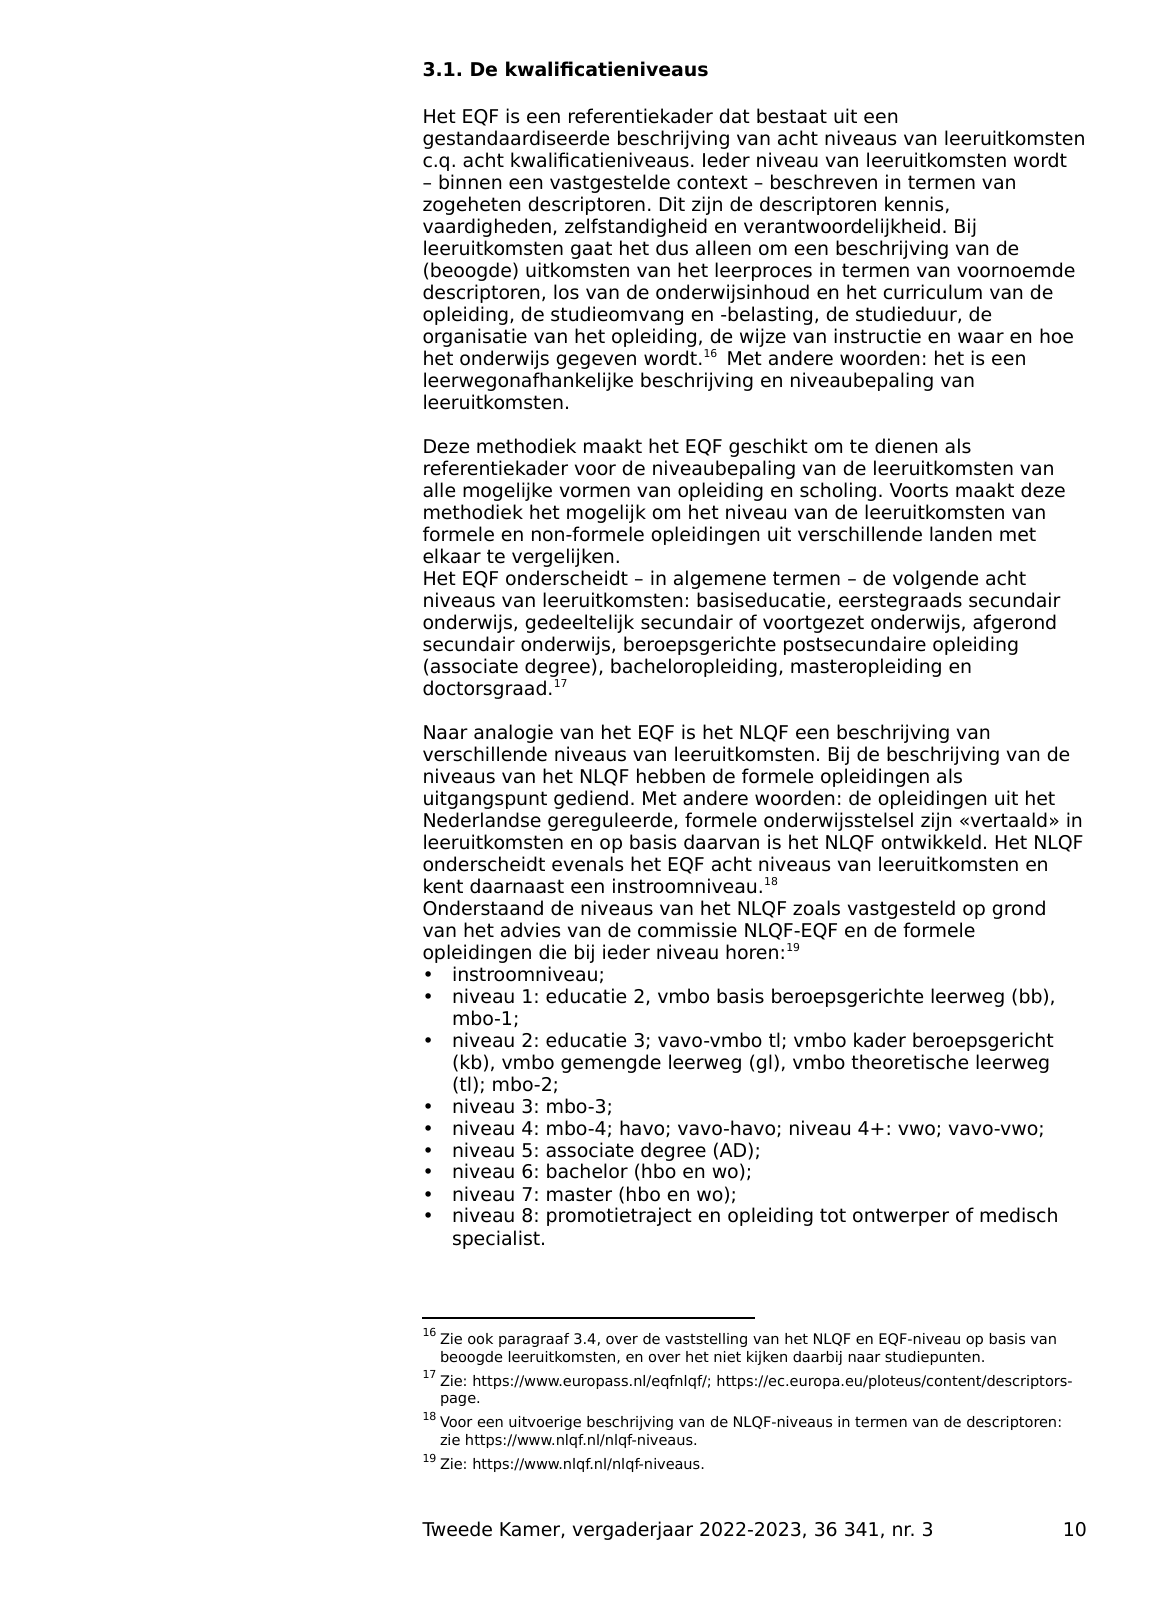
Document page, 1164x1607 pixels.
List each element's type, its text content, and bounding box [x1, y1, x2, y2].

text • niveau 6: bachelor (hbo en wo); [422, 1161, 1087, 1183]
text Onderstaand de niveaus van het NLQF zoals vastgesteld op grond van het advies van de commissie NLQF-EQF en de formele opleidingen die bij ieder niveau horen: [422, 898, 1087, 964]
text • niveau 5: associate degree (AD); [422, 1139, 1087, 1161]
text • niveau 3: mbo-3; [422, 1096, 1087, 1117]
text Het EQF is een referentiekader dat bestaat uit een gestandaardiseerde beschrijving van acht niveaus van leeruitkomsten c.q. acht kwalificatieniveaus. Ieder niveau van leeruitkomsten wordt – binnen een vastgestelde context – beschreven in termen van zogeheten descriptoren. Dit zijn de descriptoren kennis, vaardigheden, zelfstandigheid en verantwoordelijkheid. Bij leeruitkomsten gaat het dus alleen om een beschrijving van de (beoogde) uitkomsten van het leerproces in termen van voornoemde descriptoren, los van de onderwijsinhoud en het curriculum van de opleiding, de studieomvang en -belasting, de studieduur, de organisatie van het opleiding, de wijze van instructie en waar en hoe het onderwijs gegeven wordt. Met andere woorden: het is een leerwegonafhankelijke beschrijving en niveaubepaling van leeruitkomsten. [422, 106, 1087, 414]
text Zie: https://www.nlqf.nl/nlqf-niveaus. [422, 1452, 1087, 1474]
text • instroomniveau; [422, 964, 1087, 986]
text Zie ook paragraaf 3.4, over de vaststelling van het NLQF en EQF-niveau op basis van beoogde leeruitkomsten, en over het niet kijken daarbij naar studiepunten. [422, 1327, 1087, 1366]
text Naar analogie van het EQF is het NLQF een beschrijving van verschillende niveaus van leeruitkomsten. Bij de beschrijving van de niveaus van het NLQF hebben de formele opleidingen als uitgangspunt gediend. Met andere woorden: de opleidingen uit het Nederlandse gereguleerde, formele onderwijsstelsel zijn «vertaald» in leeruitkomsten en op basis daarvan is het NLQF ontwikkeld. Het NLQF onderscheidt evenals het EQF acht niveaus van leeruitkomsten en kent daarnaast een instroomniveau. [422, 722, 1087, 898]
text • niveau 4: mbo-4; havo; vavo-havo; niveau 4+: vwo; vavo-vwo; [422, 1117, 1087, 1139]
subtitle 3.1. De kwalificatieniveaus [422, 59, 1087, 81]
text • niveau 7: master (hbo en wo); [422, 1183, 1087, 1205]
text Deze methodiek maakt het EQF geschikt om te dienen als referentiekader voor de niveaubepaling van de leeruitkomsten van alle mogelijke vormen van opleiding en scholing. Voorts maakt deze methodiek het mogelijk om het niveau van de leeruitkomsten van formele en non-formele opleidingen uit verschillende landen met elkaar te vergelijken. [422, 436, 1087, 568]
text Het EQF onderscheidt – in algemene termen – de volgende acht niveaus van leeruitkomsten: basiseducatie, eerstegraads secundair onderwijs, gedeeltelijk secundair of voortgezet onderwijs, afgerond secundair onderwijs, beroepsgerichte postsecundaire opleiding (associate degree), bacheloropleiding, masteropleiding en doctorsgraad. [422, 568, 1087, 700]
text Voor een uitvoerige beschrijving van de NLQF-niveaus in termen van de descriptoren: zie https://www.nlqf.nl/nlqf-niveaus. [422, 1410, 1087, 1449]
text Zie: https://www.europass.nl/eqfnlqf/; https://ec.europa.eu/ploteus/content/descriptors-page. [422, 1368, 1087, 1407]
text • niveau 2: educatie 3; vavo-vmbo tl; vmbo kader beroepsgericht (kb), vmbo gemengde leerweg (gl), vmbo theoretische leerweg (tl); mbo-2; [422, 1029, 1087, 1096]
text • niveau 1: educatie 2, vmbo basis beroepsgerichte leerweg (bb), mbo-1; [422, 986, 1087, 1029]
text • niveau 8: promotietraject en opleiding tot ontwerper of medisch specialist. [422, 1205, 1087, 1249]
